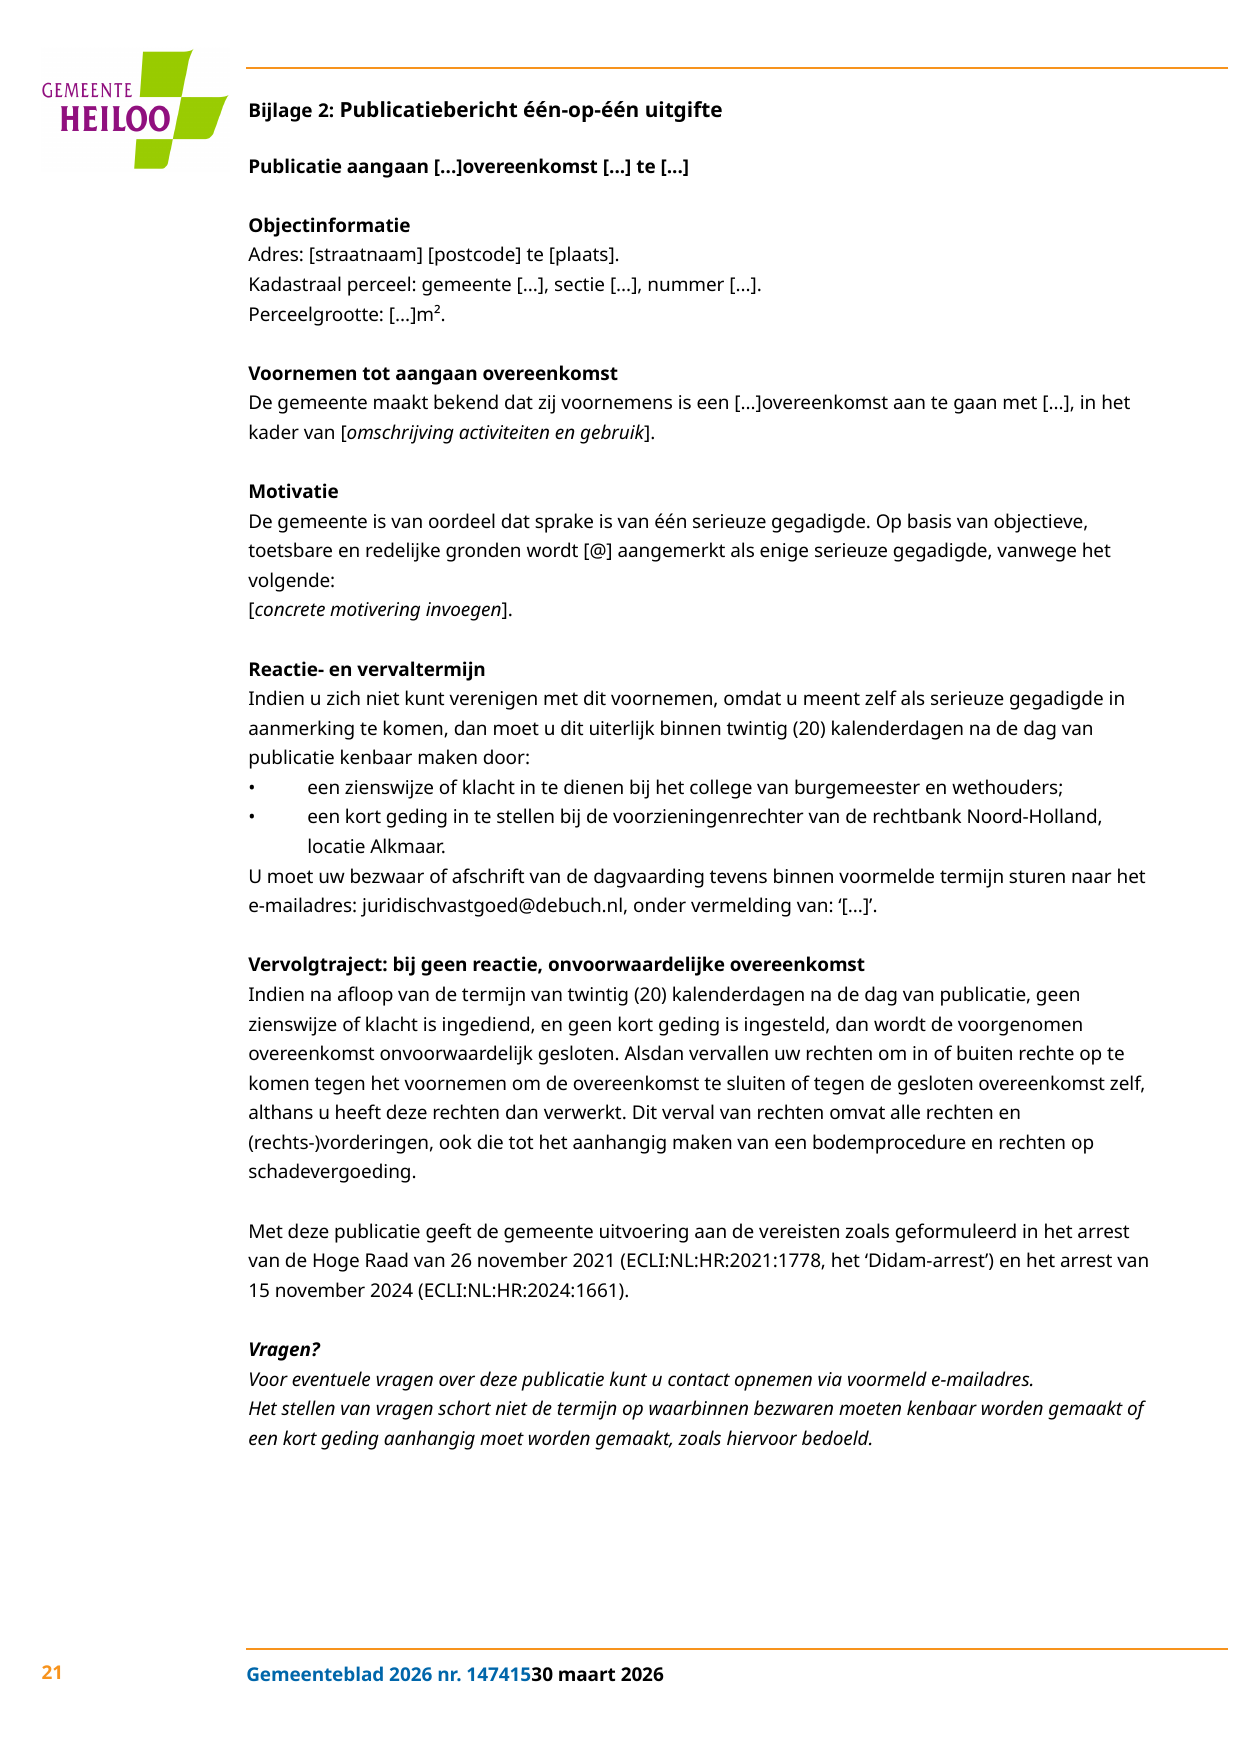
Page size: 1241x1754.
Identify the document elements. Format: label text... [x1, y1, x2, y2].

list een zienswijze of klacht in te dienen bij het college van burgemeester en wethouders; [248, 774, 1152, 800]
text Kadastraal perceel: gemeente [...], sectie [...], nummer [...]. [248, 271, 1152, 297]
text De gemeente is van oordeel dat sprake is van één serieuze gegadigde. Op basis van objectieve, toetsbare en redelijke gronden wordt [@] aangemerkt als enige serieuze gegadigde, vanwege het volgende: [248, 508, 1152, 593]
text [concrete motivering invoegen]. [248, 597, 1152, 622]
text Met deze publicatie geeft de gemeente uitvoering aan de vereisten zoals geformuleerd in het arrest van de Hoge Raad van 26 november 2021 (ECLI:NL:HR:2021:1778, het ‘Didam-arrest’) en het arrest van 15 november 2024 (ECLI:NL:HR:2024:1661). [248, 1218, 1152, 1303]
text Vervolgtraject: bij geen reactie, onvoorwaardelijke overeenkomst [248, 952, 1152, 977]
text Perceelgrootte: [...]m². [248, 301, 1152, 327]
text Voornemen tot aangaan overeenkomst [248, 360, 1152, 386]
text Motivatie [248, 478, 1152, 504]
text U moet uw bezwaar of afschrift van de dagvaarding tevens binnen voormelde termijn sturen naar het e-mailadres: juridischvastgoed@debuch.nl, onder vermelding van: ‘[...]’. [248, 863, 1152, 918]
text Objectinformatie [248, 212, 1152, 238]
text Indien na afloop van de termijn van twintig (20) kalenderdagen na de dag van publicatie, geen zienswijze of klacht is ingediend, en geen kort geding is ingesteld, dan wordt de voorgenomen overeenkomst onvoorwaardelijk gesloten. Alsdan vervallen uw rechten om in of buiten rechte op te komen tegen het voornemen om de overeenkomst te sluiten of tegen de gesloten overeenkomst zelf, althans u heeft deze rechten dan verwerkt. Dit verval van rechten omvat alle rechten en (rechts-)vorderingen, ook die tot het aanhangig maken van een bodemprocedure en rechten op schadevergoeding. [248, 981, 1152, 1184]
text Adres: [straatnaam] [postcode] te [plaats]. [248, 242, 1152, 267]
text Bijlage 2: Publicatiebericht één-op-één uitgifte [248, 95, 1152, 123]
picture [41, 47, 231, 172]
text De gemeente maakt bekend dat zij voornemens is een [...]overeenkomst aan te gaan met [...], in het kader van [omschrijving activiteiten en gebruik]. [248, 389, 1152, 445]
list een kort geding in te stellen bij de voorzieningenrechter van de rechtbank Noord-Holland, locatie Alkmaar. [248, 804, 1152, 859]
text Het stellen van vragen schort niet de termijn op waarbinnen bezwaren moeten kenbaar worden gemaakt of een kort geding aanhangig moet worden gemaakt, zoals hiervoor bedoeld. [248, 1395, 1152, 1451]
text Indien u zich niet kunt verenigen met dit voornemen, omdat u meent zelf als serieuze gegadigde in aanmerking te komen, dan moet u dit uiterlijk binnen twintig (20) kalenderdagen na de dag van publicatie kenbaar maken door: [248, 685, 1152, 770]
text Reactie- en vervaltermijn [248, 656, 1152, 682]
text Voor eventuele vragen over deze publicatie kunt u contact opnemen via voormeld e-mailadres. [248, 1366, 1152, 1392]
text Publicatie aangaan [...]overeenkomst [...] te [...] [248, 153, 1152, 179]
text Vragen? [248, 1336, 1152, 1362]
